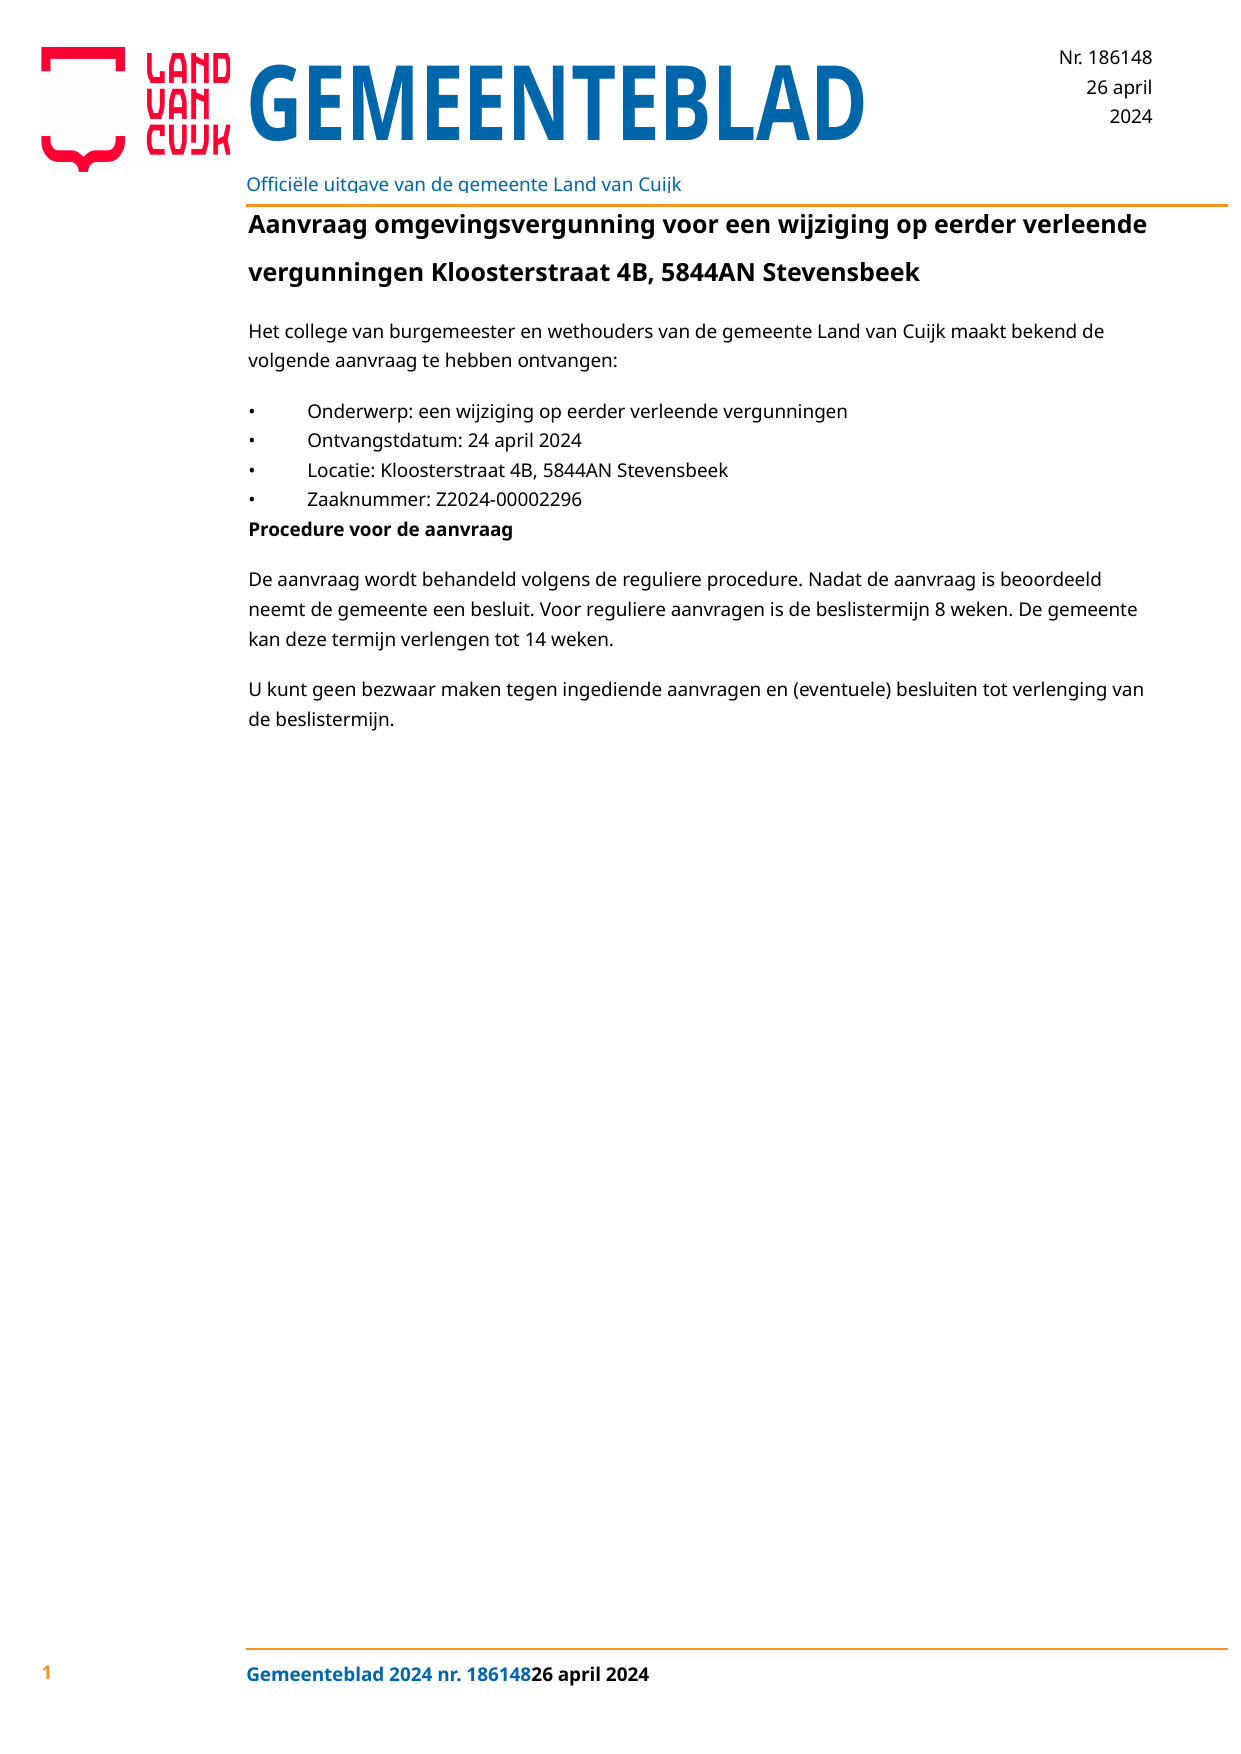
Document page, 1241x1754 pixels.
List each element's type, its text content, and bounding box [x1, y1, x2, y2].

list Locatie: Kloosterstraat 4B, 5844AN Stevensbeek [248, 457, 1152, 483]
list Ontvangstdatum: 24 april 2024 [248, 427, 1152, 453]
text Het college van burgemeester en wethouders van de gemeente Land van Cuijk maakt bekend de volgende aanvraag te hebben ontvangen: [248, 318, 1152, 373]
list Onderwerp: een wijziging op eerder verleende vergunningen [248, 398, 1152, 424]
text De aanvraag wordt behandeld volgens de reguliere procedure. Nadat de aanvraag is beoordeeld neemt de gemeente een besluit. Voor reguliere aanvragen is de beslistermijn 8 weken. De gemeente kan deze termijn verlengen tot 14 weken. [248, 567, 1152, 652]
text Aanvraag omgevingsvergunning voor een wijziging op eerder verleende vergunningen Kloosterstraat 4B, 5844AN Stevensbeek [248, 207, 1152, 288]
picture [41, 47, 231, 172]
text U kunt geen bezwaar maken tegen ingediende aanvragen en (eventuele) besluiten tot verlenging van de beslistermijn. [248, 676, 1152, 732]
text Procedure voor de aanvraag [248, 516, 1152, 542]
list Zaaknummer: Z2024-00002296 [248, 487, 1152, 512]
